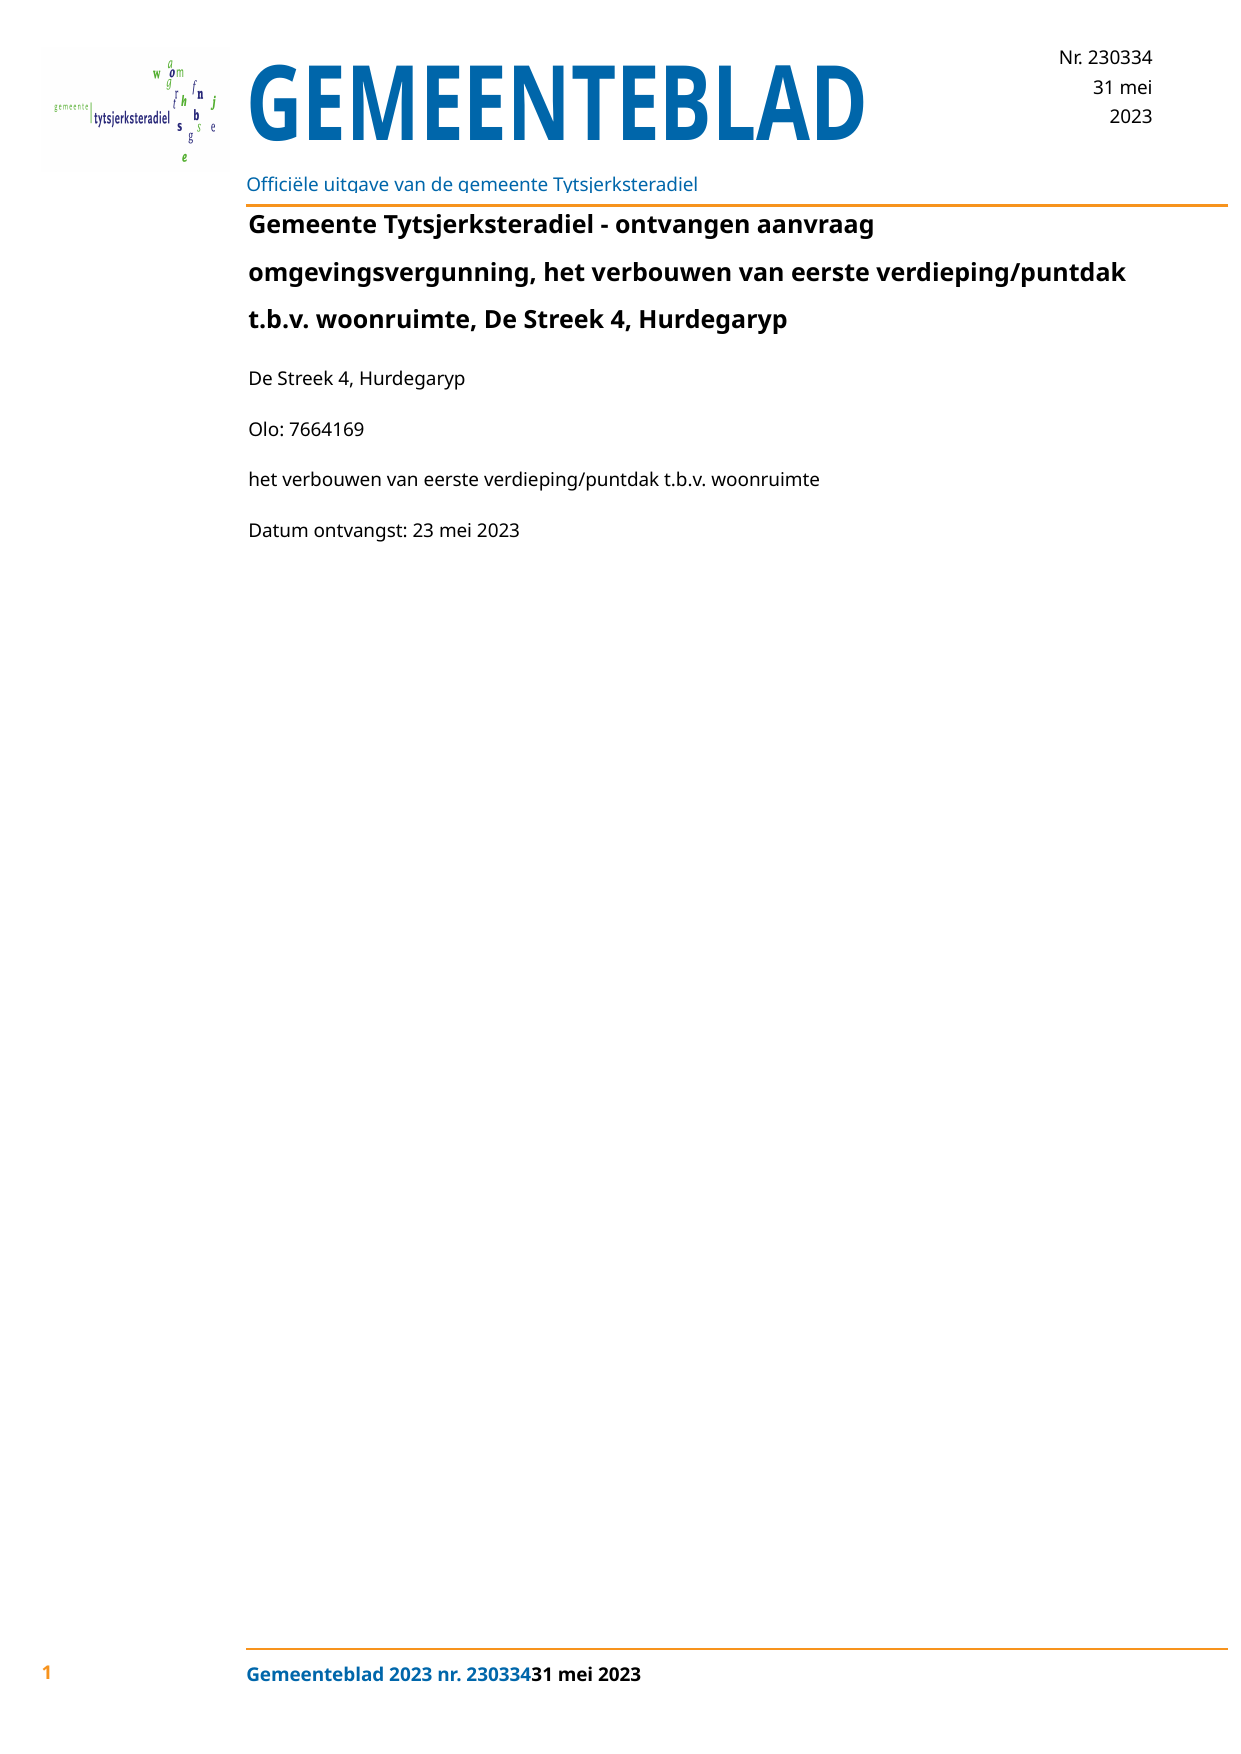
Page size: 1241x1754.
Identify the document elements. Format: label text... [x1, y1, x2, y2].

picture [41, 47, 231, 172]
text De Streek 4, Hurdegaryp [248, 366, 1152, 391]
text Datum ontvangst: 23 mei 2023 [248, 517, 1152, 542]
text het verbouwen van eerste verdieping/puntdak t.b.v. woonruimte [248, 466, 1152, 492]
text Olo: 7664169 [248, 416, 1152, 442]
text Gemeente Tytsjerksteradiel - ontvangen aanvraag omgevingsvergunning, het verbouwen van eerste verdieping/puntdak t.b.v. woonruimte, De Streek 4, Hurdegaryp [248, 207, 1152, 336]
